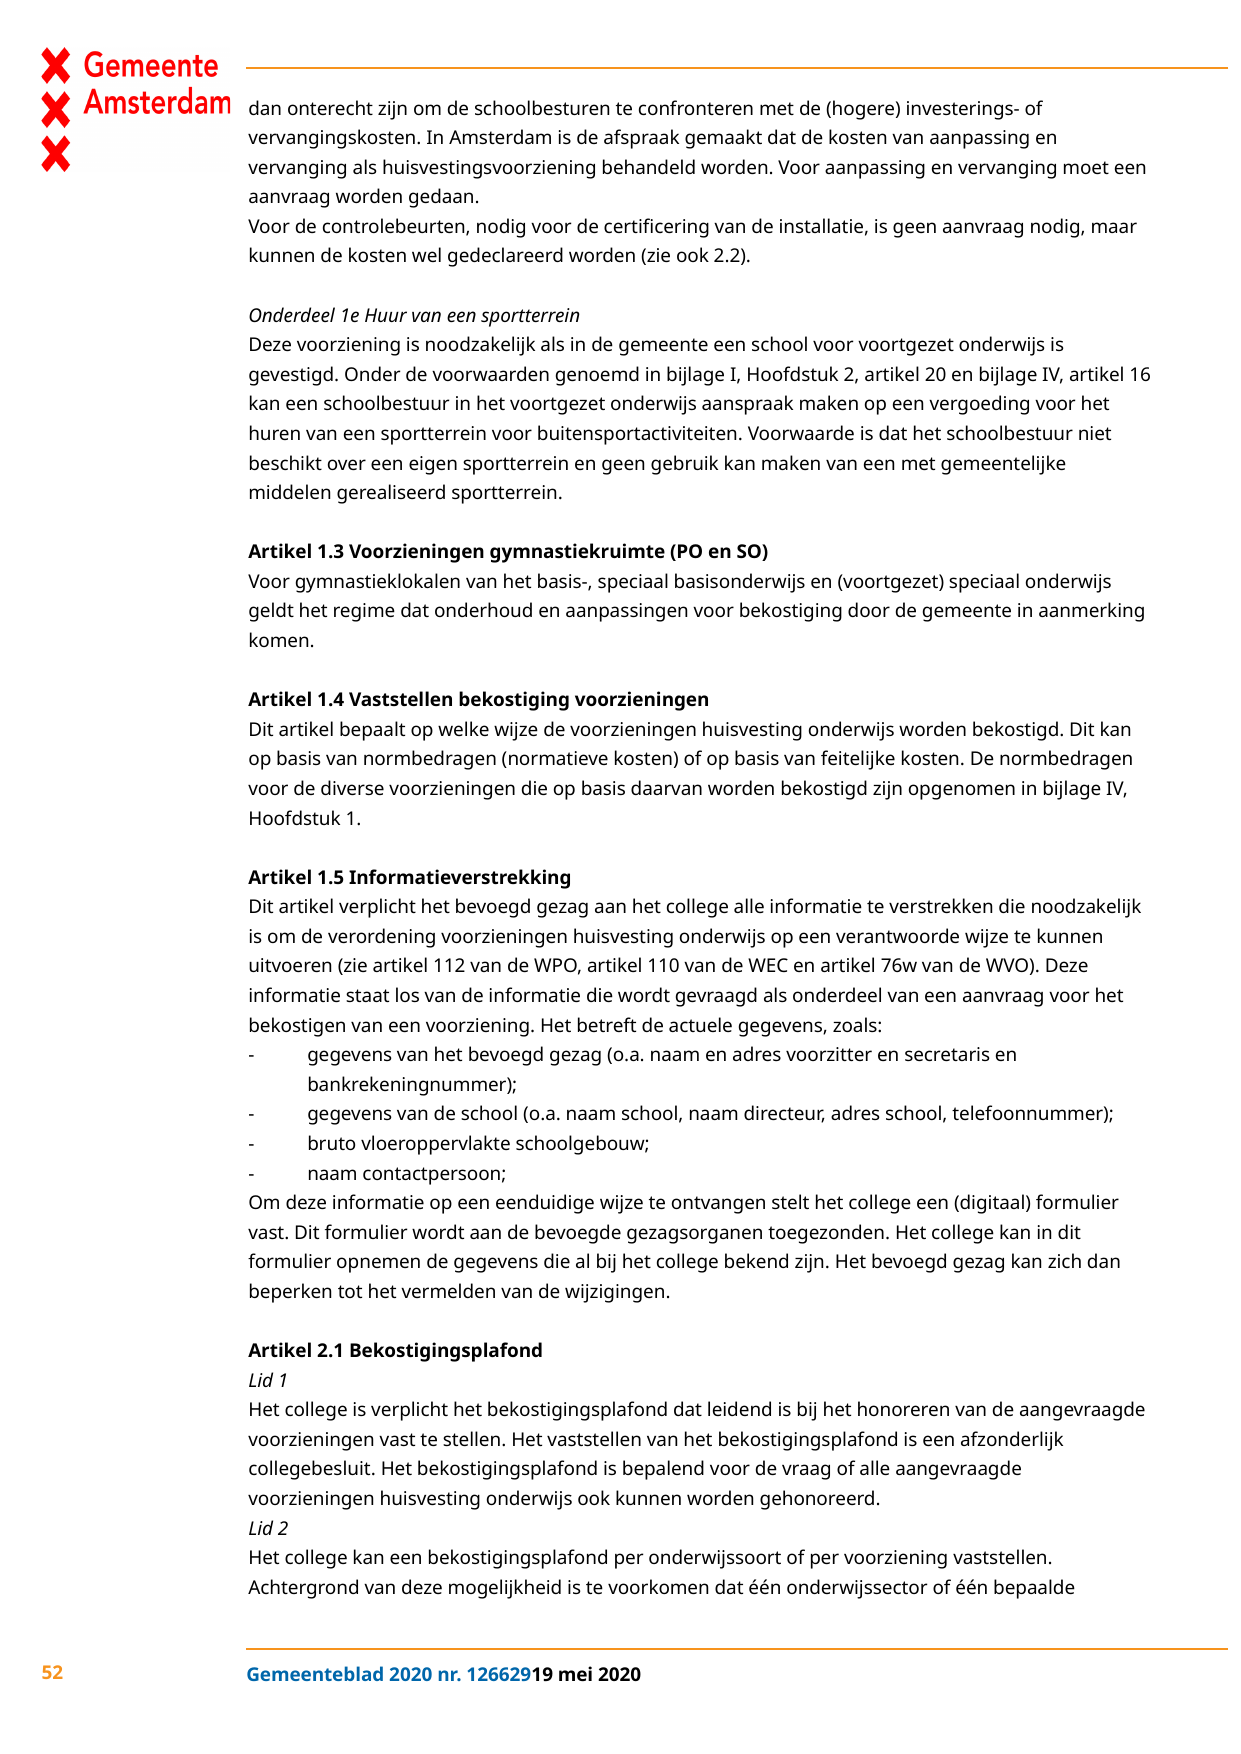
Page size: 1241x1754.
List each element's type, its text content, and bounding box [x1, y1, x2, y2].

text Deze voorziening is noodzakelijk als in de gemeente een school voor voortgezet onderwijs is gevestigd. Onder de voorwaarden genoemd in bijlage I, Hoofdstuk 2, artikel 20 en bijlage IV, artikel 16 kan een schoolbestuur in het voortgezet onderwijs aanspraak maken op een vergoeding voor het huren van een sportterrein voor buitensportactiviteiten. Voorwaarde is dat het schoolbestuur niet beschikt over een eigen sportterrein en geen gebruik kan maken van een met gemeentelijke middelen gerealiseerd sportterrein. [248, 331, 1152, 505]
text Voor gymnastieklokalen van het basis-, speciaal basisonderwijs en (voortgezet) speciaal onderwijs geldt het regime dat onderhoud en aanpassingen voor bekostiging door de gemeente in aanmerking komen. [248, 568, 1152, 653]
picture [41, 47, 231, 172]
text Voor de controlebeurten, nodig voor de certificering van de installatie, is geen aanvraag nodig, maar kunnen de kosten wel gedeclareerd worden (zie ook 2.2). [248, 213, 1152, 268]
text Het college kan een bekostigingsplafond per onderwijssoort of per voorziening vaststellen. Achtergrond van deze mogelijkheid is te voorkomen dat één onderwijssector of één bepaalde [248, 1544, 1152, 1600]
text Lid 2 [248, 1515, 1152, 1541]
text dan onterecht zijn om de schoolbesturen te confronteren met de (hogere) investerings- of vervangingskosten. In Amsterdam is de afspraak gemaakt dat de kosten van aanpassing en vervanging als huisvestingsvoorziening behandeld worden. Voor aanpassing en vervanging moet een aanvraag worden gedaan. [248, 95, 1152, 209]
list naam contactpersoon; [248, 1160, 1152, 1186]
text Artikel 1.5 Informatieverstrekking [248, 864, 1152, 890]
list gegevens van het bevoegd gezag (o.a. naam en adres voorzitter en secretaris en bankrekeningnummer); [248, 1041, 1152, 1097]
list gegevens van de school (o.a. naam school, naam directeur, adres school, telefoonnummer); [248, 1101, 1152, 1126]
list bruto vloeroppervlakte schoolgebouw; [248, 1130, 1152, 1156]
text Onderdeel 1e Huur van een sportterrein [248, 302, 1152, 328]
text Het college is verplicht het bekostigingsplafond dat leidend is bij het honoreren van de aangevraagde voorzieningen vast te stellen. Het vaststellen van het bekostigingsplafond is een afzonderlijk collegebesluit. Het bekostigingsplafond is bepalend voor de vraag of alle aangevraagde voorzieningen huisvesting onderwijs ook kunnen worden gehonoreerd. [248, 1396, 1152, 1511]
text Om deze informatie op een eenduidige wijze te ontvangen stelt het college een (digitaal) formulier vast. Dit formulier wordt aan de bevoegde gezagsorganen toegezonden. Het college kan in dit formulier opnemen de gegevens die al bij het college bekend zijn. Het bevoegd gezag kan zich dan beperken tot het vermelden van de wijzigingen. [248, 1189, 1152, 1304]
text Dit artikel bepaalt op welke wijze de voorzieningen huisvesting onderwijs worden bekostigd. Dit kan op basis van normbedragen (normatieve kosten) of op basis van feitelijke kosten. De normbedragen voor de diverse voorzieningen die op basis daarvan worden bekostigd zijn opgenomen in bijlage IV, Hoofdstuk 1. [248, 716, 1152, 831]
text Artikel 2.1 Bekostigingsplafond [248, 1337, 1152, 1363]
text Artikel 1.3 Voorzieningen gymnastiekruimte (PO en SO) [248, 538, 1152, 564]
text Lid 1 [248, 1367, 1152, 1393]
text Dit artikel verplicht het bevoegd gezag aan het college alle informatie te verstrekken die noodzakelijk is om de verordening voorzieningen huisvesting onderwijs op een verantwoorde wijze te kunnen uitvoeren (zie artikel 112 van de WPO, artikel 110 van de WEC en artikel 76w van de WVO). Deze informatie staat los van de informatie die wordt gevraagd als onderdeel van een aanvraag voor het bekostigen van een voorziening. Het betreft de actuele gegevens, zoals: [248, 893, 1152, 1038]
text Artikel 1.4 Vaststellen bekostiging voorzieningen [248, 686, 1152, 712]
